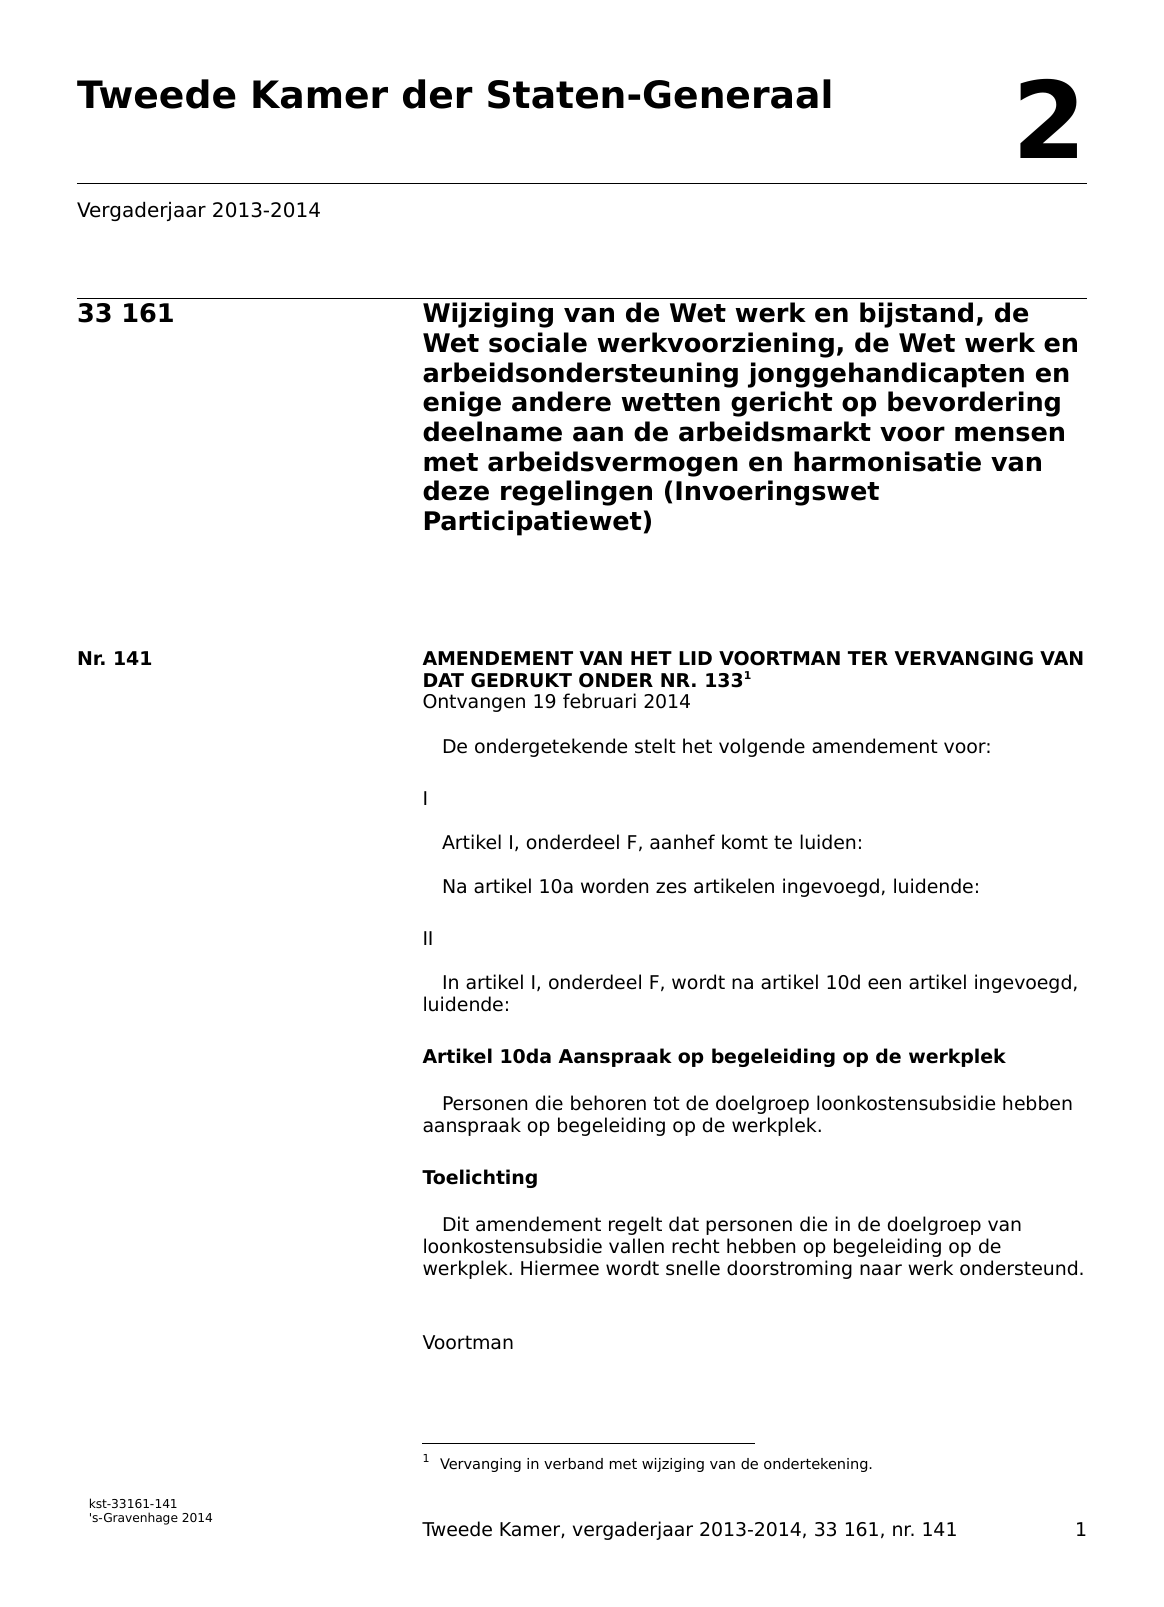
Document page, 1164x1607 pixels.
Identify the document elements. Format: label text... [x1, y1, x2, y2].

subtitle Artikel 10da Aanspraak op begeleiding op de werkplek [422, 1046, 1087, 1068]
subtitle II [422, 928, 1087, 950]
text 's-Gravenhage 2014 [88, 1511, 323, 1525]
subtitle I [422, 788, 1087, 809]
text Voortman [422, 1310, 1087, 1354]
subtitle Nr. 141 AMENDEMENT VAN HET LID VOORTMAN TER VERVANGING VAN DAT GEDRUKT ONDER NR. 133 [77, 647, 1087, 691]
text Artikel I, onderdeel F, aanhef komt te luiden: [422, 832, 1087, 854]
text In artikel I, onderdeel F, wordt na artikel 10d een artikel ingevoegd, luidende: [422, 972, 1087, 1016]
text Na artikel 10a worden zes artikelen ingevoegd, luidende: [422, 876, 1087, 898]
text Personen die behoren tot de doelgroep loonkostensubsidie hebben aanspraak op begeleiding op de werkplek. [422, 1093, 1087, 1137]
text Vervanging in verband met wijziging van de ondertekening. [422, 1452, 1087, 1474]
text De ondergetekende stelt het volgende amendement voor: [422, 736, 1087, 758]
text Dit amendement regelt dat personen die in de doelgroep van loonkostensubsidie vallen recht hebben op begeleiding op de werkplek. Hiermee wordt snelle doorstroming naar werk ondersteund. [422, 1214, 1087, 1280]
subtitle 33 161 Wijziging van de Wet werk en bijstand, de Wet sociale werkvoorziening, de Wet werk en arbeidsondersteuning jonggehandicapten en enige andere wetten gericht op bevordering deelname aan de arbeidsmarkt voor mensen met arbeidsvermogen en harmonisatie van deze regelingen (Invoeringswet Participatiewet) [77, 299, 1087, 536]
table_cell Vergaderjaar 2013-2014 [77, 184, 1087, 298]
subtitle Toelichting [422, 1167, 1087, 1189]
text Ontvangen 19 februari 2014 [422, 691, 1087, 713]
text kst-33161-141 [88, 1497, 323, 1511]
table_header Tweede Kamer der Staten-Generaal [77, 59, 886, 183]
table_header 2 [886, 59, 1087, 183]
